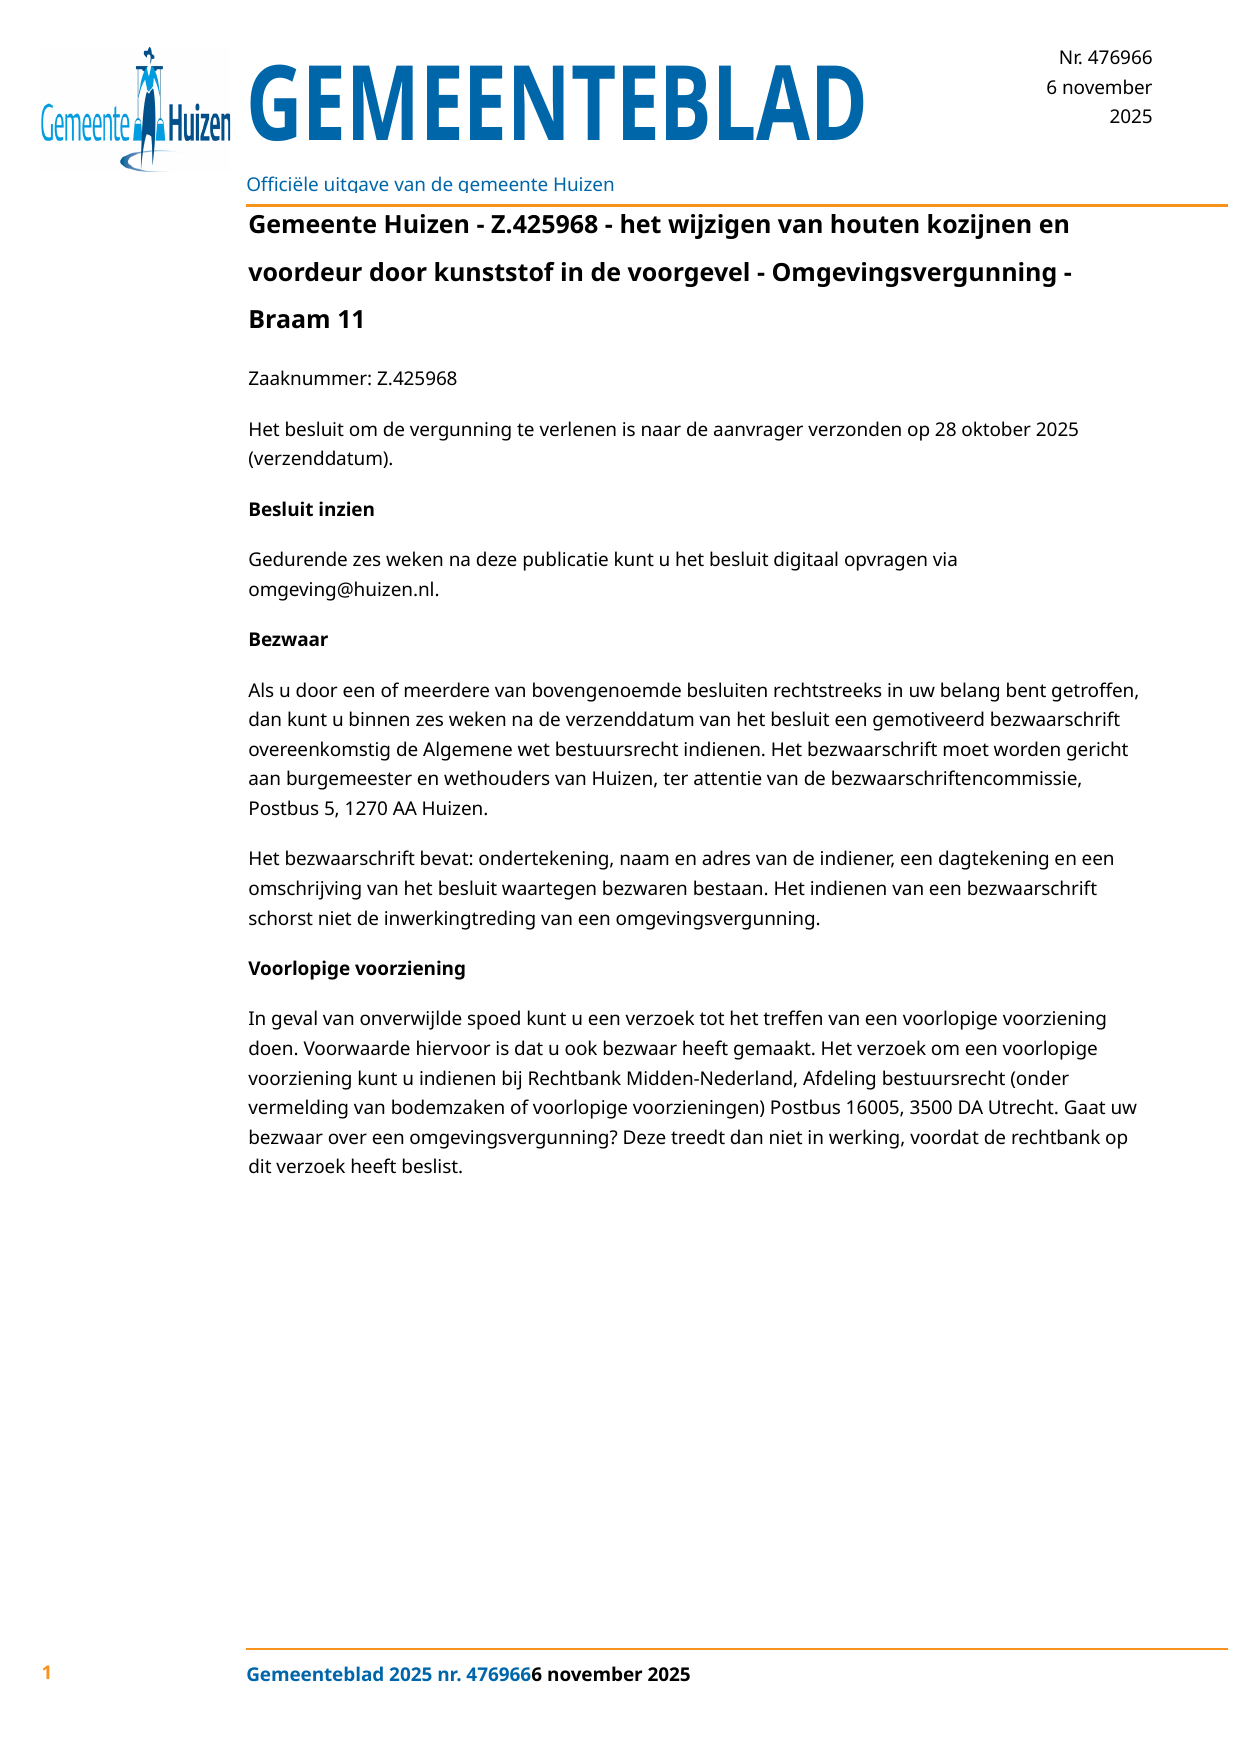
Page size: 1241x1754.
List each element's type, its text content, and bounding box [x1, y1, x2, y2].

text Bezwaar [248, 626, 1152, 652]
text Zaaknummer: Z.425968 [248, 366, 1152, 391]
picture [41, 47, 231, 172]
text In geval van onverwijlde spoed kunt u een verzoek tot het treffen van een voorlopige voorziening doen. Voorwaarde hiervoor is dat u ook bezwaar heeft gemaakt. Het verzoek om een voorlopige voorziening kunt u indienen bij Rechtbank Midden-Nederland, Afdeling bestuursrecht (onder vermelding van bodemzaken of voorlopige voorzieningen) Postbus 16005, 3500 DA Utrecht. Gaat uw bezwaar over een omgevingsvergunning? Deze treedt dan niet in werking, voordat de rechtbank op dit verzoek heeft beslist. [248, 1006, 1152, 1179]
text Besluit inzien [248, 496, 1152, 522]
text Het besluit om de vergunning te verlenen is naar de aanvrager verzonden op 28 oktober 2025 (verzenddatum). [248, 416, 1152, 471]
text Gedurende zes weken na deze publicatie kunt u het besluit digitaal opvragen via omgeving@huizen.nl. [248, 546, 1152, 602]
text Gemeente Huizen - Z.425968 - het wijzigen van houten kozijnen en voordeur door kunststof in de voorgevel - Omgevingsvergunning - Braam 11 [248, 207, 1152, 336]
text Voorlopige voorziening [248, 955, 1152, 981]
text Als u door een of meerdere van bovengenoemde besluiten rechtstreeks in uw belang bent getroffen, dan kunt u binnen zes weken na de verzenddatum van het besluit een gemotiveerd bezwaarschrift overeenkomstig de Algemene wet bestuursrecht indienen. Het bezwaarschrift moet worden gericht aan burgemeester en wethouders van Huizen, ter attentie van de bezwaarschriftencommissie, Postbus 5, 1270 AA Huizen. [248, 677, 1152, 821]
text Het bezwaarschrift bevat: ondertekening, naam en adres van de indiener, een dagtekening en een omschrijving van het besluit waartegen bezwaren bestaan. Het indienen van een bezwaarschrift schorst niet de inwerkingtreding van een omgevingsvergunning. [248, 846, 1152, 930]
